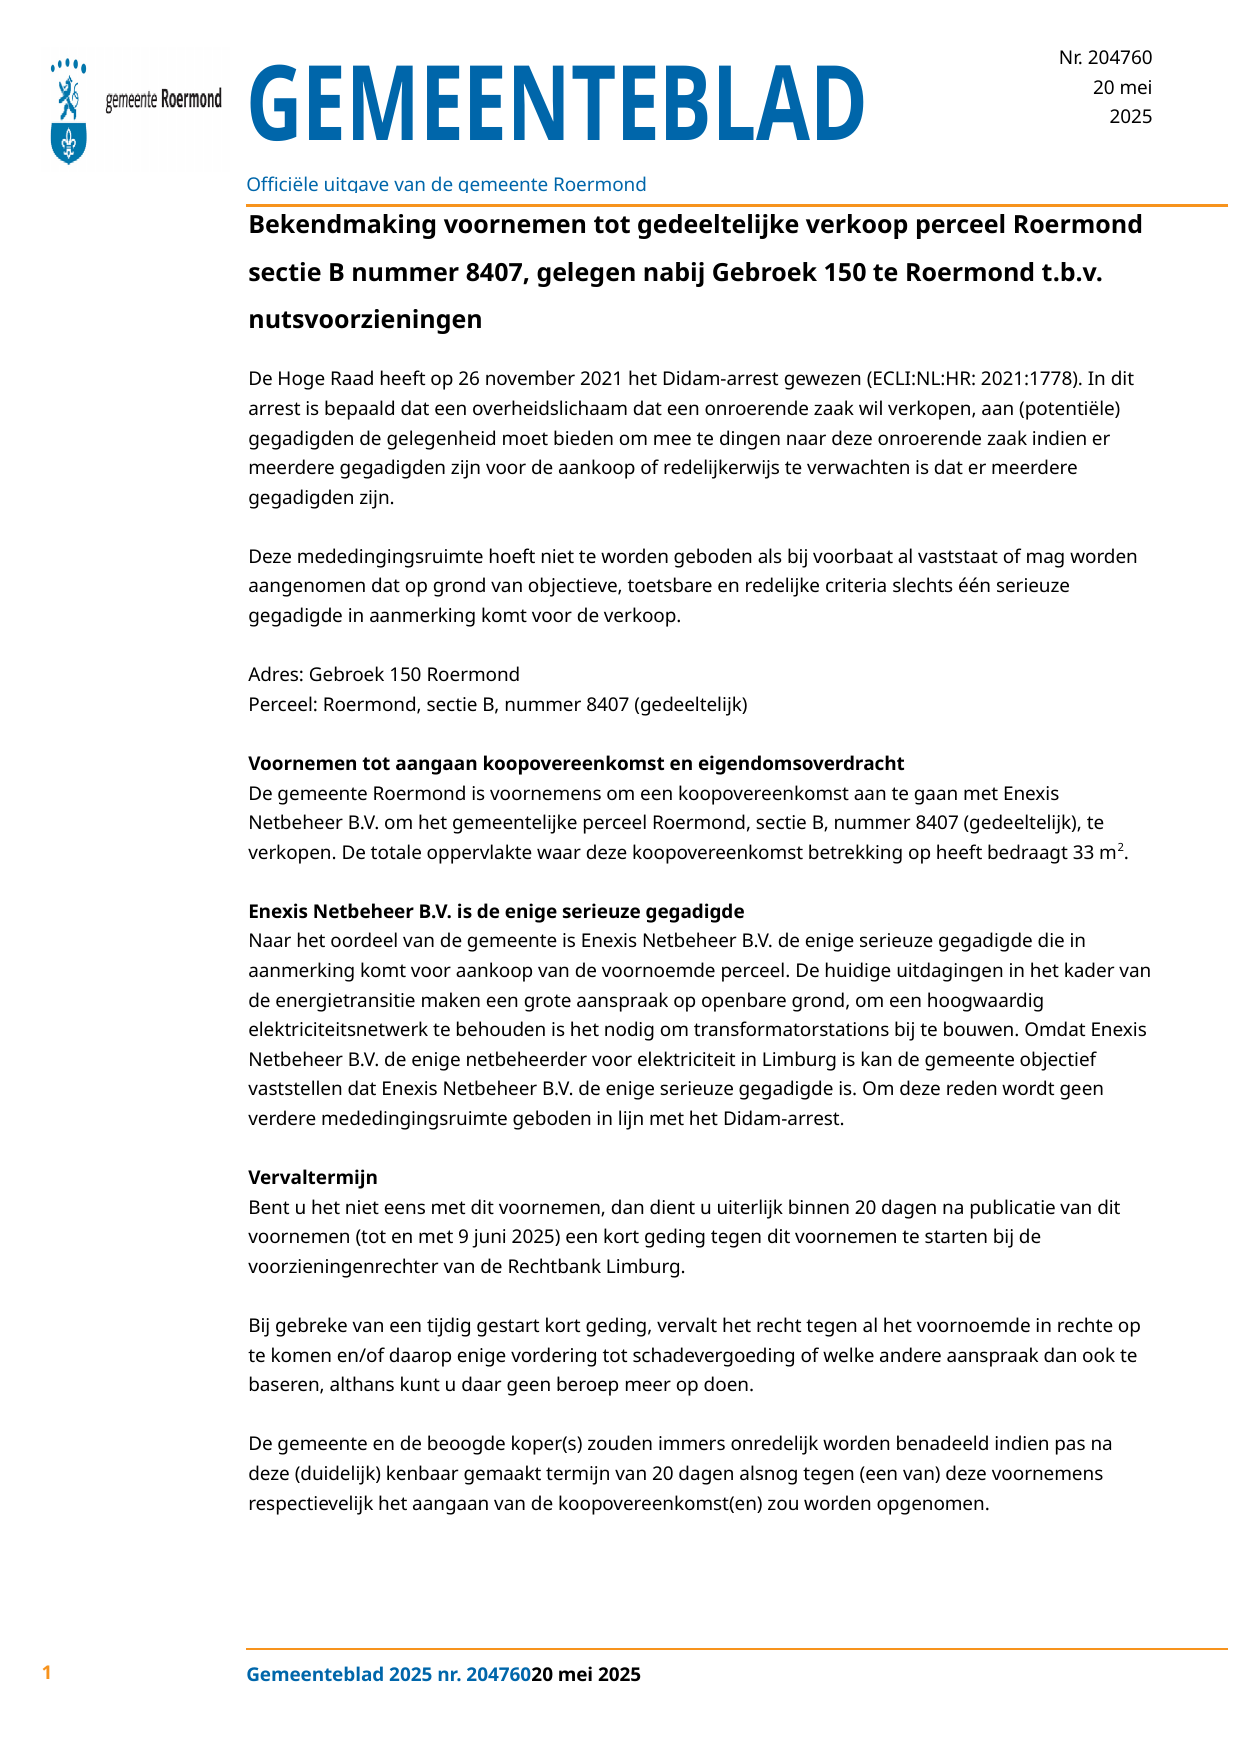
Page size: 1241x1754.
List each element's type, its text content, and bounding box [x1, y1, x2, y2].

text De gemeente Roermond is voornemens om een koopovereenkomst aan te gaan met Enexis Netbeheer B.V. om het gemeentelijke perceel Roermond, sectie B, nummer 8407 (gedeeltelijk), te verkopen. De totale oppervlakte waar deze koopovereenkomst betrekking op heeft bedraagt 33 m2. [248, 780, 1152, 864]
text Bent u het niet eens met dit voornemen, dan dient u uiterlijk binnen 20 dagen na publicatie van dit voornemen (tot en met 9 juni 2025) een kort geding tegen dit voornemen te starten bij de voorzieningenrechter van de Rechtbank Limburg. [248, 1194, 1152, 1279]
text Voornemen tot aangaan koopovereenkomst en eigendomsoverdracht [248, 750, 1152, 776]
text Deze mededingingsruimte hoeft niet te worden geboden als bij voorbaat al vaststaat of mag worden aangenomen dat op grond van objectieve, toetsbare en redelijke criteria slechts één serieuze gegadigde in aanmerking komt voor de verkoop. [248, 543, 1152, 628]
text Enexis Netbeheer B.V. is de enige serieuze gegadigde [248, 898, 1152, 924]
text Naar het oordeel van de gemeente is Enexis Netbeheer B.V. de enige serieuze gegadigde die in aanmerking komt voor aankoop van de voornoemde perceel. De huidige uitdagingen in het kader van de energietransitie maken een grote aanspraak op openbare grond, om een hoogwaardig elektriciteitsnetwerk te behouden is het nodig om transformatorstations bij te bouwen. Omdat Enexis Netbeheer B.V. de enige netbeheerder voor elektriciteit in Limburg is kan de gemeente objectief vaststellen dat Enexis Netbeheer B.V. de enige serieuze gegadigde is. Om deze reden wordt geen verdere mededingingsruimte geboden in lijn met het Didam-arrest. [248, 928, 1152, 1131]
text Vervaltermijn [248, 1164, 1152, 1190]
text Bij gebreke van een tijdig gestart kort geding, vervalt het recht tegen al het voornoemde in rechte op te komen en/of daarop enige vordering tot schadevergoeding of welke andere aanspraak dan ook te baseren, althans kunt u daar geen beroep meer op doen. [248, 1312, 1152, 1397]
text De gemeente en de beoogde koper(s) zouden immers onredelijk worden benadeeld indien pas na deze (duidelijk) kenbaar gemaakt termijn van 20 dagen alsnog tegen (een van) deze voornemens respectievelijk het aangaan van de koopovereenkomst(en) zou worden opgenomen. [248, 1431, 1152, 1515]
text Adres: Gebroek 150 Roermond [248, 661, 1152, 687]
text Bekendmaking voornemen tot gedeeltelijke verkoop perceel Roermond sectie B nummer 8407, gelegen nabij Gebroek 150 te Roermond t.b.v. nutsvoorzieningen [248, 207, 1152, 336]
text De Hoge Raad heeft op 26 november 2021 het Didam-arrest gewezen (ECLI:NL:HR: 2021:1778). In dit arrest is bepaald dat een overheidslichaam dat een onroerende zaak wil verkopen, aan (potentiële) gegadigden de gelegenheid moet bieden om mee te dingen naar deze onroerende zaak indien er meerdere gegadigden zijn voor de aankoop of redelijkerwijs te verwachten is dat er meerdere gegadigden zijn. [248, 366, 1152, 509]
picture [41, 47, 231, 172]
text Perceel: Roermond, sectie B, nummer 8407 (gedeeltelijk) [248, 691, 1152, 717]
